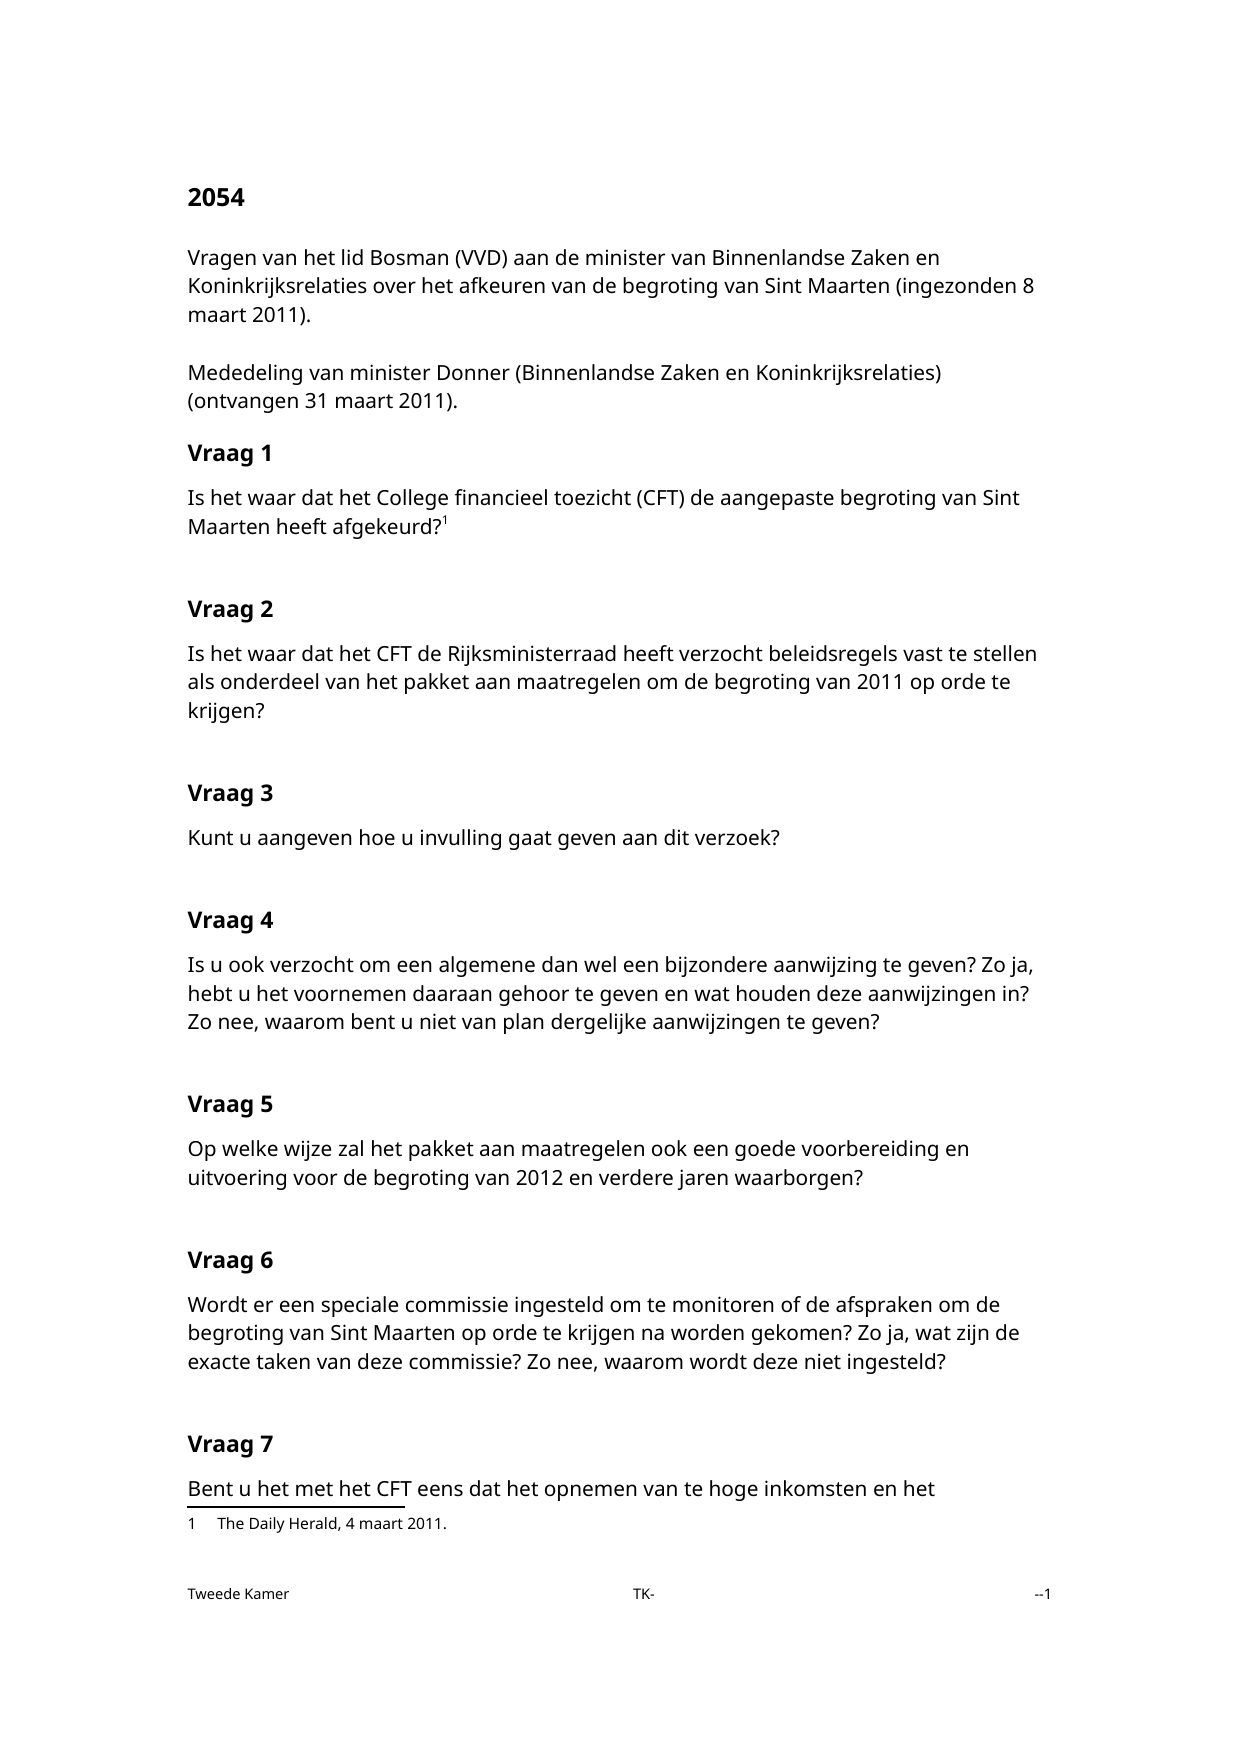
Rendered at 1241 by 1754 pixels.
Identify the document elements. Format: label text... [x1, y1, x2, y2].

subtitle Vraag 6 [187, 1244, 1053, 1275]
text The Daily Herald, 4 maart 2011. [187, 1506, 1053, 1534]
text Vragen van het lid Bosman (VVD) aan de minister van Binnenlandse Zaken en Koninkrijksrelaties over het afkeuren van de begroting van Sint Maarten (ingezonden 8 maart 2011). [187, 243, 1053, 328]
text 2054 [187, 179, 1053, 213]
text Wordt er een speciale commissie ingesteld om te monitoren of de afspraken om de begroting van Sint Maarten op orde te krijgen na worden gekomen? Zo ja, wat zijn de exacte taken van deze commissie? Zo nee, waarom wordt deze niet ingesteld? [187, 1290, 1053, 1375]
subtitle Vraag 5 [187, 1088, 1053, 1119]
text Is u ook verzocht om een algemene dan wel een bijzondere aanwijzing te geven? Zo ja, hebt u het voornemen daaraan gehoor te geven en wat houden deze aanwijzingen in? Zo nee, waarom bent u niet van plan dergelijke aanwijzingen te geven? [187, 950, 1053, 1036]
text Is het waar dat het CFT de Rijksministerraad heeft verzocht beleidsregels vast te stellen als onderdeel van het pakket aan maatregelen om de begroting van 2011 op orde te krijgen? [187, 639, 1053, 724]
text Mededeling van minister Donner (Binnenlandse Zaken en Koninkrijksrelaties) (ontvangen 31 maart 2011). [187, 358, 1053, 415]
subtitle Vraag 4 [187, 904, 1053, 935]
subtitle Vraag 2 [187, 593, 1053, 624]
text Op welke wijze zal het pakket aan maatregelen ook een goede voorbereiding en uitvoering voor de begroting van 2012 en verdere jaren waarborgen? [187, 1134, 1053, 1191]
subtitle Vraag 3 [187, 777, 1053, 808]
text Is het waar dat het College financieel toezicht (CFT) de aangepaste begroting van Sint Maarten heeft afgekeurd? [187, 483, 1053, 540]
subtitle Vraag 1 [187, 437, 1053, 468]
text Kunt u aangeven hoe u invulling gaat geven aan dit verzoek? [187, 823, 1053, 852]
